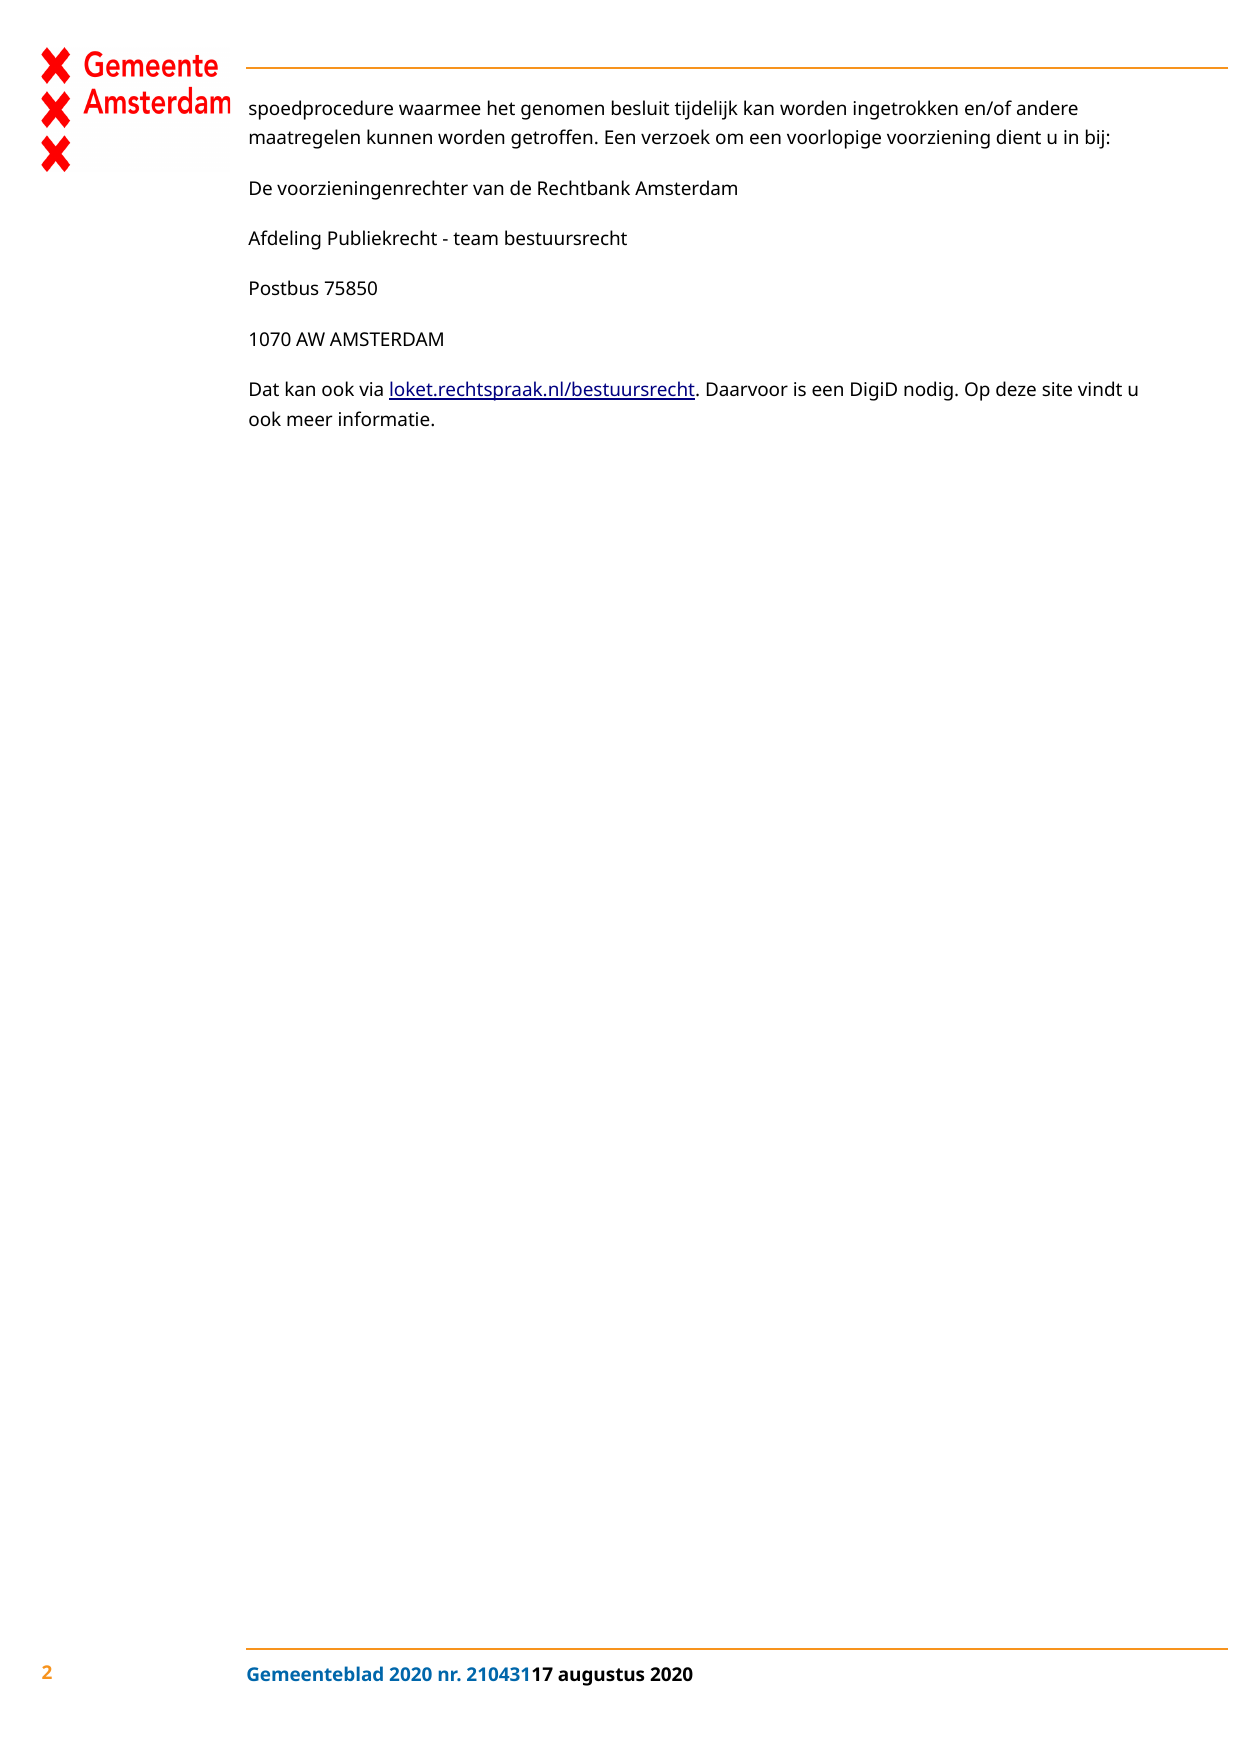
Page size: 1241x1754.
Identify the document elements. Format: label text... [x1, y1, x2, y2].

text Postbus 75850 [248, 276, 1152, 301]
text spoedprocedure waarmee het genomen besluit tijdelijk kan worden ingetrokken en/of andere maatregelen kunnen worden getroffen. Een verzoek om een voorlopige voorziening dient u in bij: [248, 95, 1152, 150]
text Dat kan ook via loket.rechtspraak.nl/bestuursrecht. Daarvoor is een DigiD nodig. Op deze site vindt u ook meer informatie. [248, 376, 1152, 432]
text 1070 AW AMSTERDAM [248, 326, 1152, 352]
picture [41, 47, 231, 172]
text De voorzieningenrechter van de Rechtbank Amsterdam [248, 175, 1152, 201]
text Afdeling Publiekrecht - team bestuursrecht [248, 225, 1152, 251]
